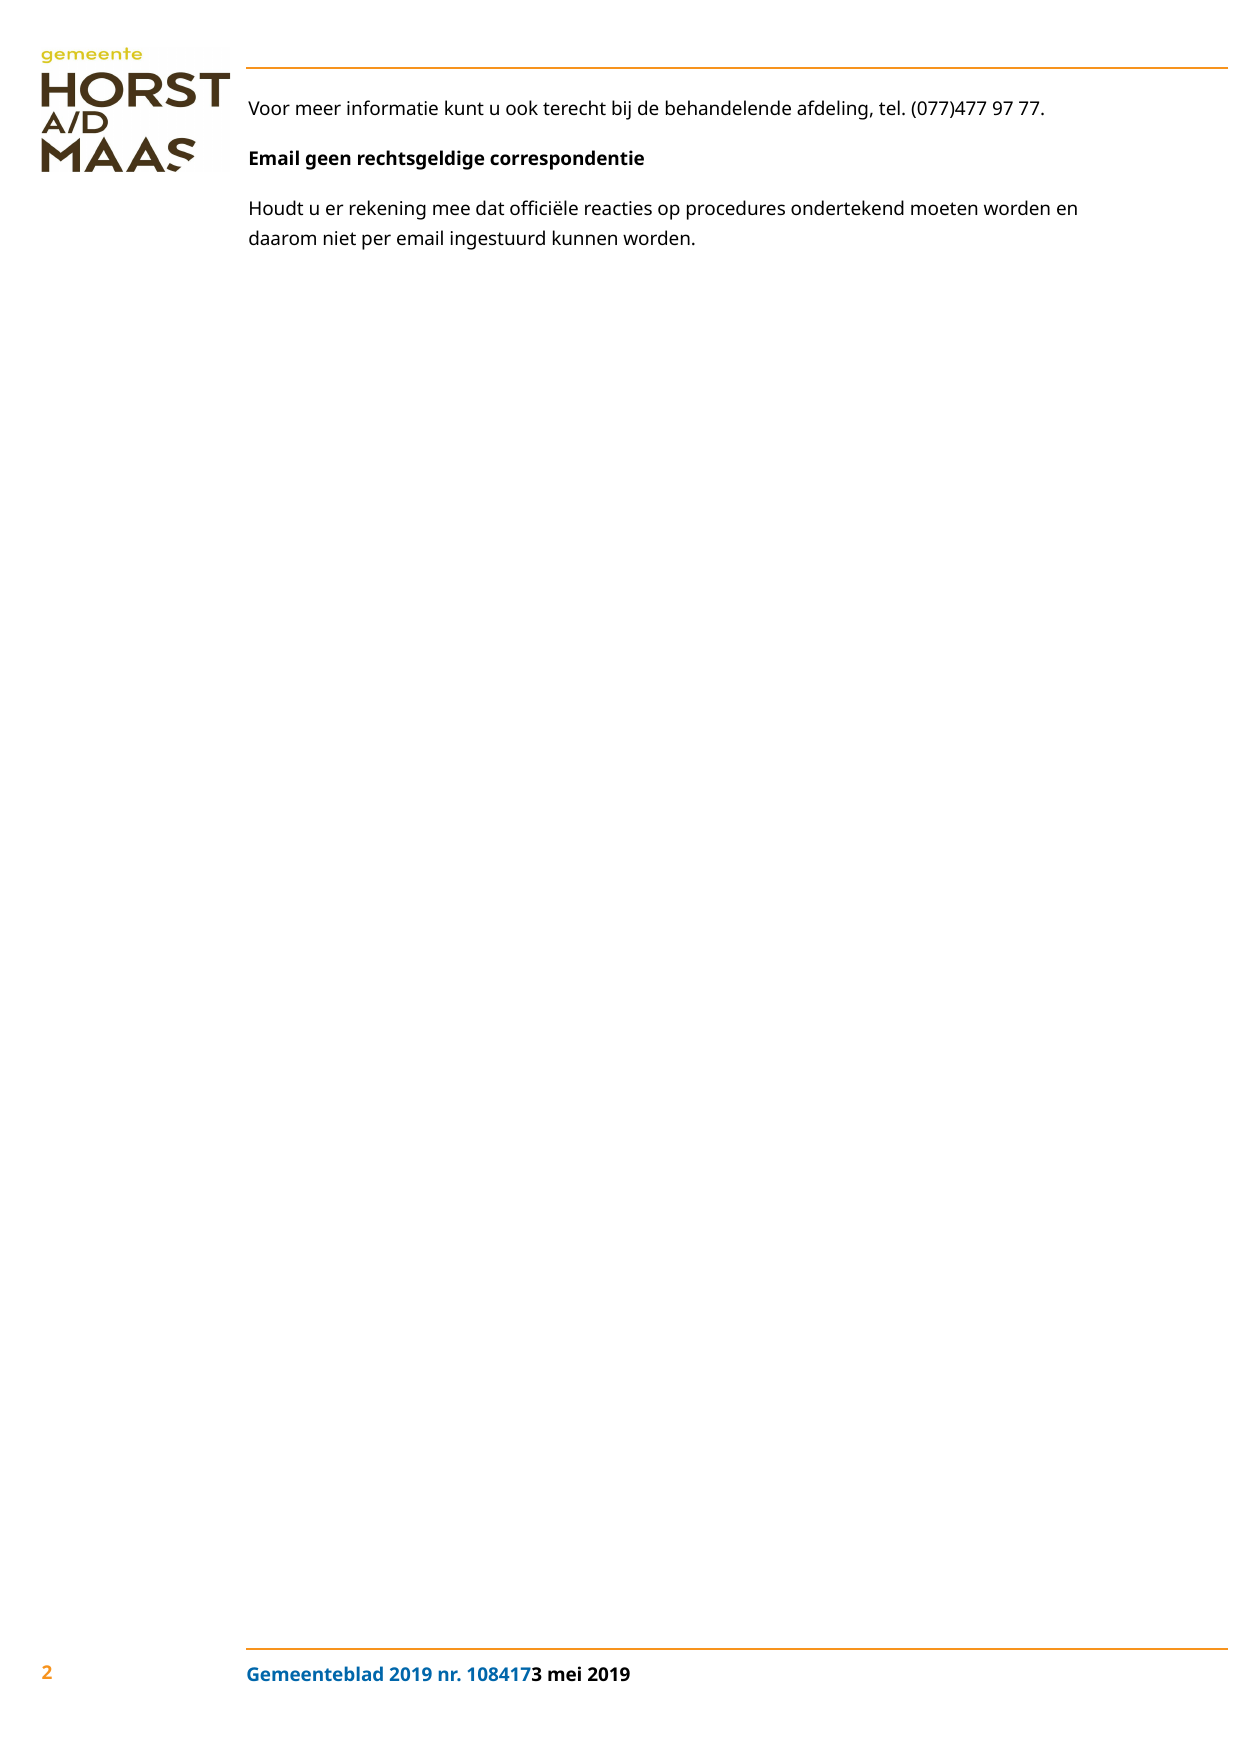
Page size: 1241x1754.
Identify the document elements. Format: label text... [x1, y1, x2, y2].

picture [41, 47, 231, 172]
text Voor meer informatie kunt u ook terecht bij de behandelende afdeling, tel. (077)477 97 77. [248, 95, 1152, 121]
text Email geen rechtsgeldige correspondentie [248, 145, 1152, 171]
text Houdt u er rekening mee dat officiële reacties op procedures ondertekend moeten worden en daarom niet per email ingestuurd kunnen worden. [248, 196, 1152, 251]
